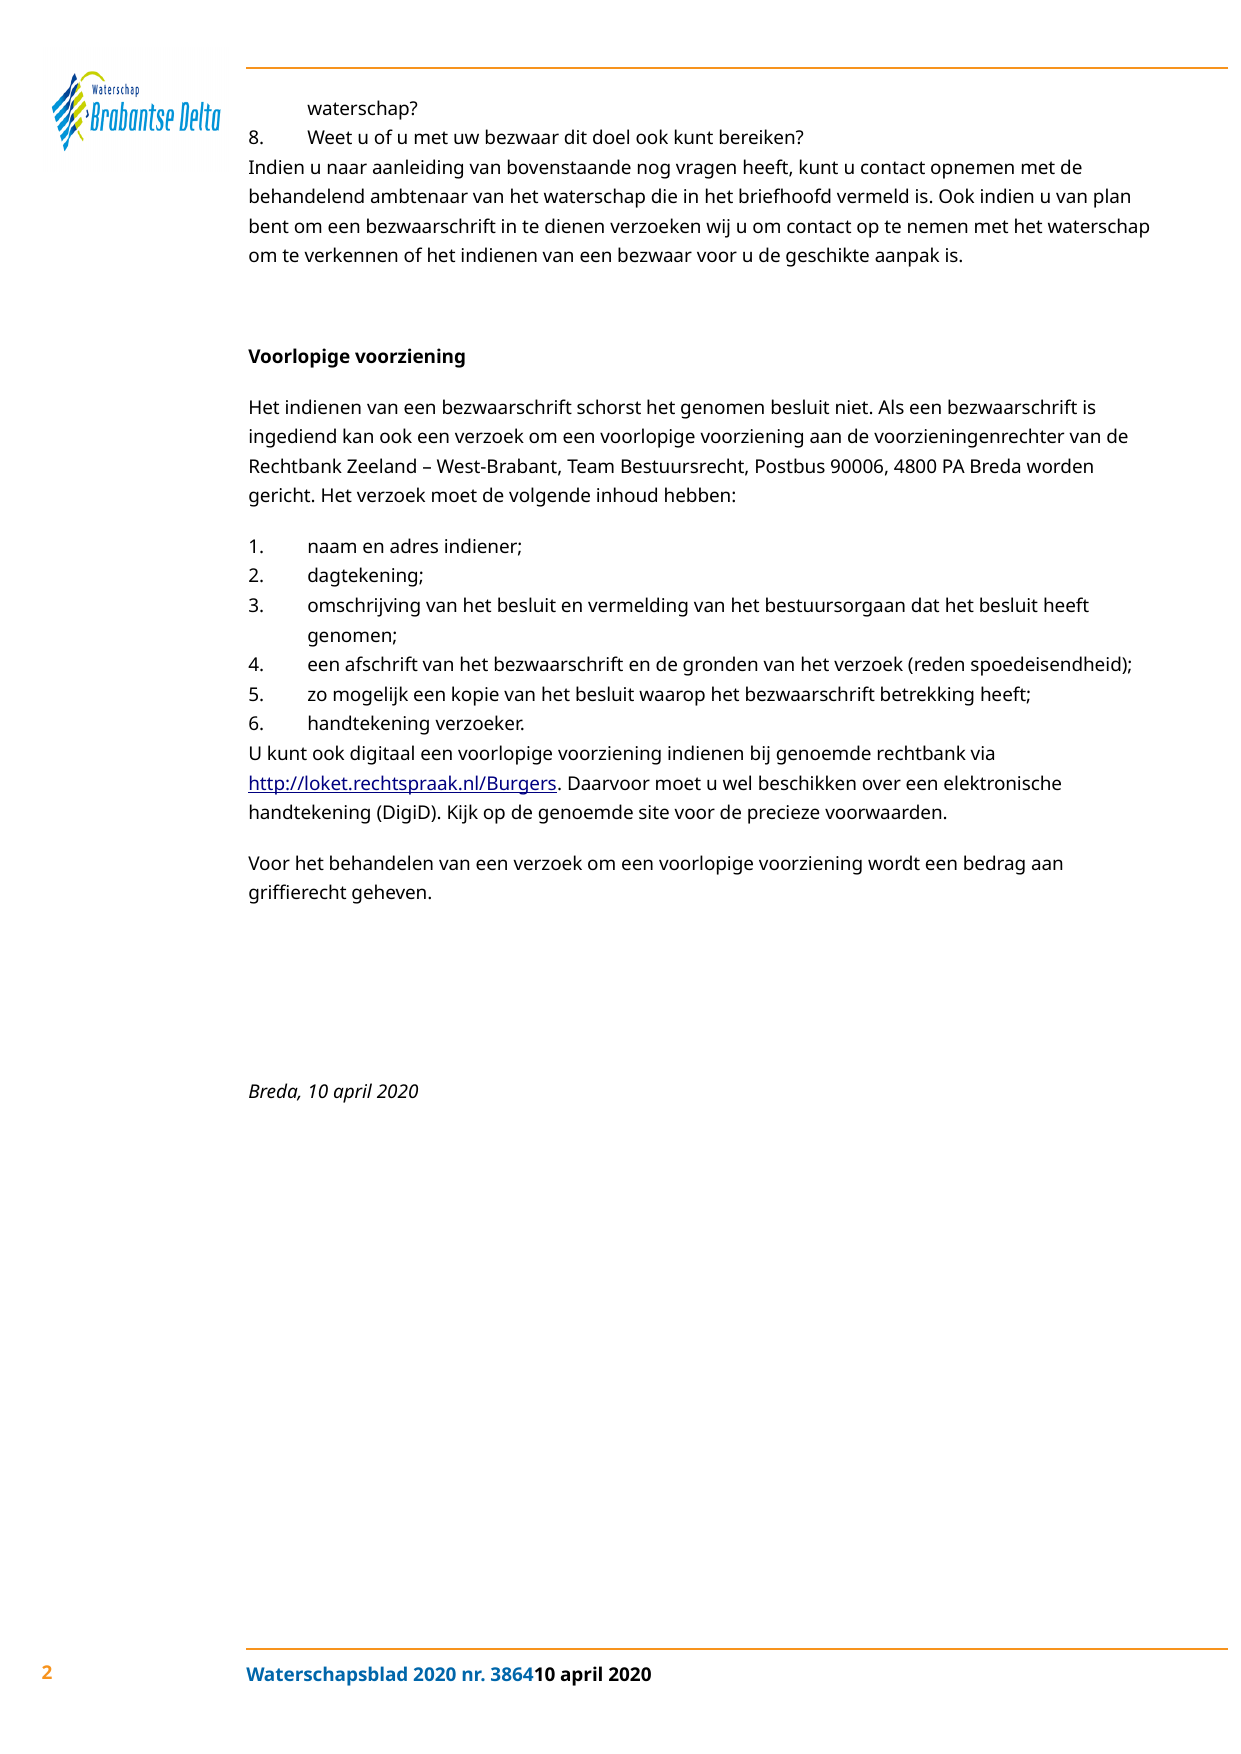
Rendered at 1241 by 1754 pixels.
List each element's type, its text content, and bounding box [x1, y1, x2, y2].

picture [41, 47, 231, 172]
text Voorlopige voorziening [248, 343, 1152, 369]
text Het indienen van een bezwaarschrift schorst het genomen besluit niet. Als een bezwaarschrift is ingediend kan ook een verzoek om een voorlopige voorziening aan de voorzieningenrechter van de Rechtbank Zeeland – West-Brabant, Team Bestuursrecht, Postbus 90006, 4800 PA Breda worden gericht. Het verzoek moet de volgende inhoud hebben: [248, 394, 1152, 508]
list Weet u of u met uw bezwaar dit doel ook kunt bereiken? [248, 124, 1152, 150]
text Voor het behandelen van een verzoek om een voorlopige voorziening wordt een bedrag aan griffierecht geheven. [248, 850, 1152, 905]
text Breda, 10 april 2020 [248, 1078, 1152, 1104]
text U kunt ook digitaal een voorlopige voorziening indienen bij genoemde rechtbank via http://loket.rechtspraak.nl/Burgers. Daarvoor moet u wel beschikken over een elektronische handtekening (DigiD). Kijk op de genoemde site voor de precieze voorwaarden. [248, 740, 1152, 825]
list omschrijving van het besluit en vermelding van het bestuursorgaan dat het besluit heeft genomen; [248, 592, 1152, 648]
text Indien u naar aanleiding van bovenstaande nog vragen heeft, kunt u contact opnemen met de behandelend ambtenaar van het waterschap die in het briefhoofd vermeld is. Ook indien u van plan bent om een bezwaarschrift in te dienen verzoeken wij u om contact op te nemen met het waterschap om te verkennen of het indienen van een bezwaar voor u de geschikte aanpak is. [248, 154, 1152, 268]
list handtekening verzoeker. [248, 711, 1152, 736]
list dagtekening; [248, 563, 1152, 588]
list een afschrift van het bezwaarschrift en de gronden van het verzoek (reden spoedeisendheid); [248, 651, 1152, 677]
list waterschap? [248, 95, 1152, 121]
list naam en adres indiener; [248, 533, 1152, 559]
list zo mogelijk een kopie van het besluit waarop het bezwaarschrift betrekking heeft; [248, 681, 1152, 707]
